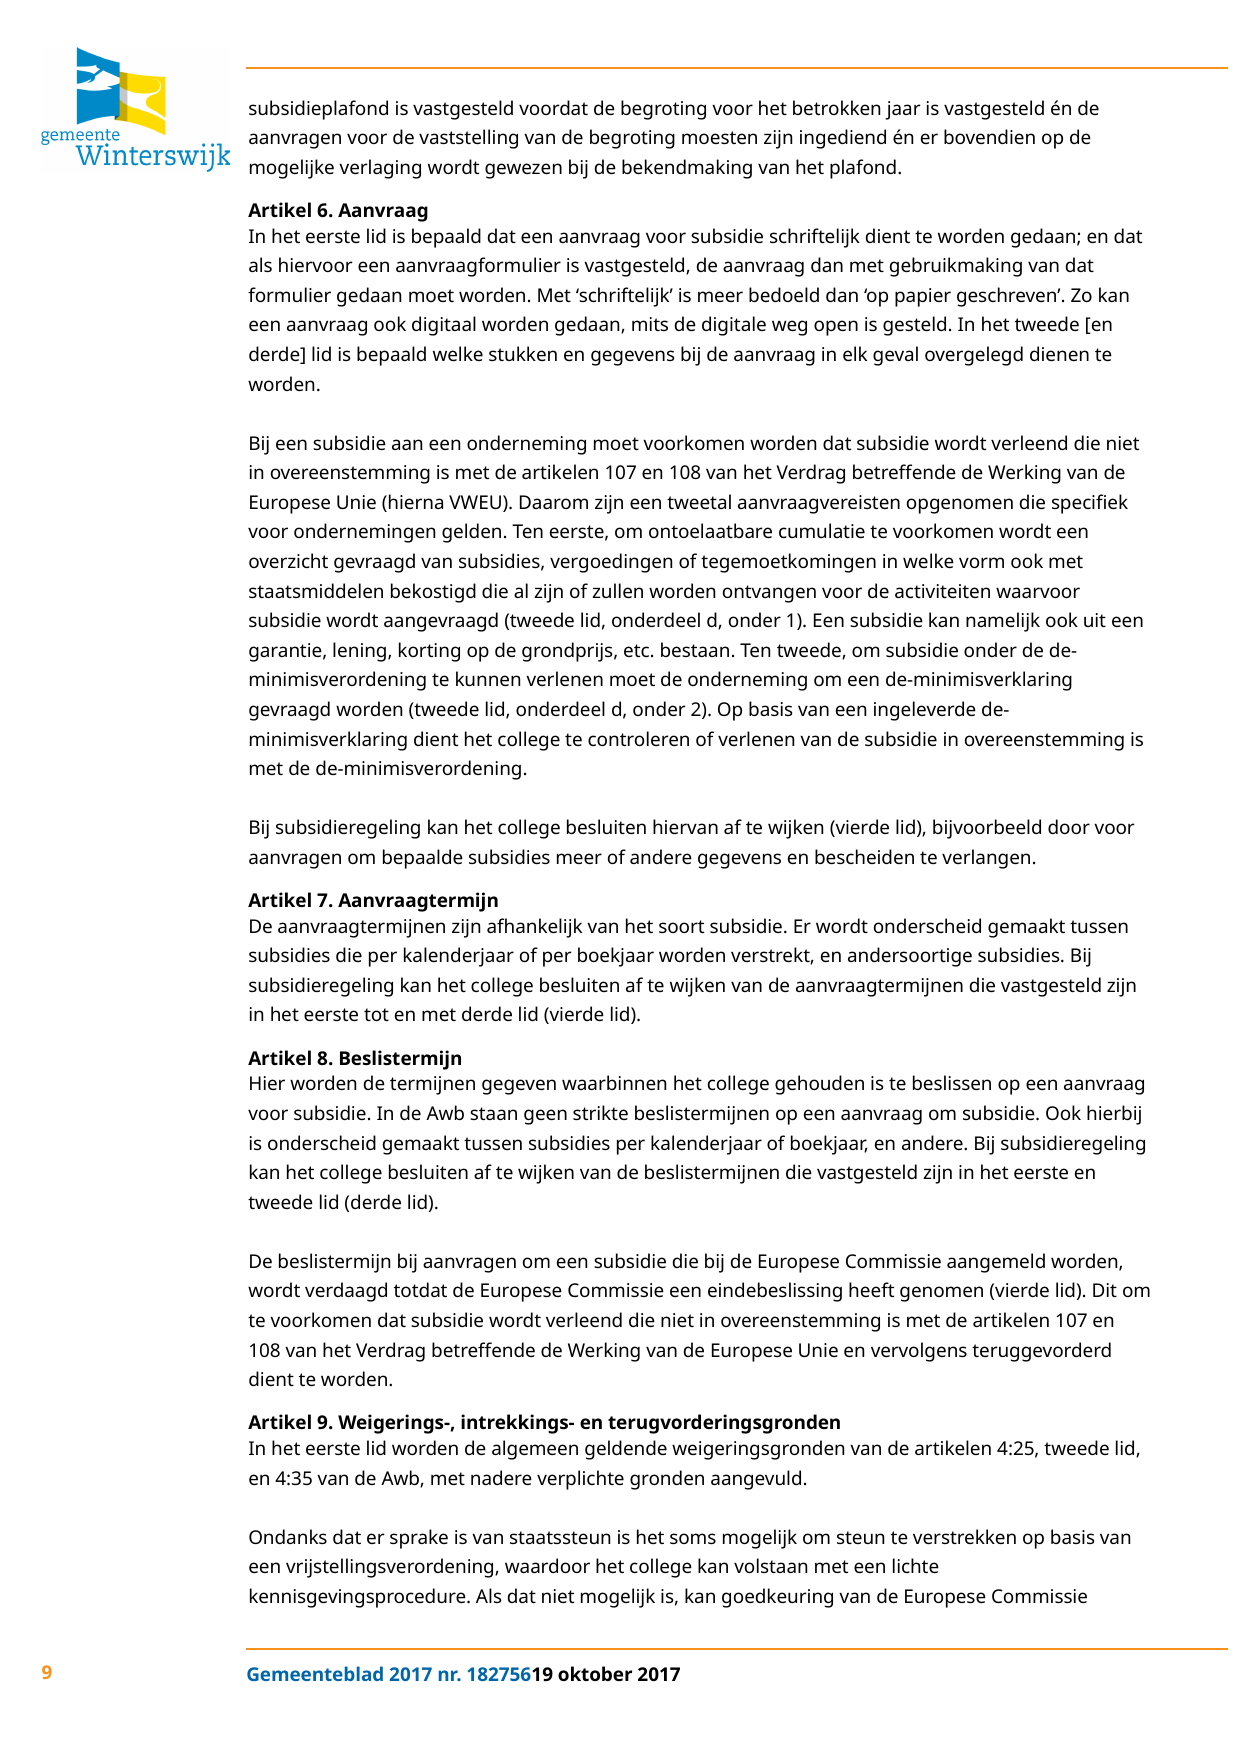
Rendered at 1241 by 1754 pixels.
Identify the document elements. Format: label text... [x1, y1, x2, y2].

text Bij subsidieregeling kan het college besluiten hiervan af te wijken (vierde lid), bijvoorbeeld door voor aanvragen om bepaalde subsidies meer of andere gegevens en bescheiden te verlangen. [248, 814, 1152, 870]
picture [41, 47, 231, 172]
text Artikel 9. Weigerings-, intrekkings- en terugvorderingsgronden [248, 1409, 1152, 1435]
text De beslistermijn bij aanvragen om een subsidie die bij de Europese Commissie aangemeld worden, wordt verdaagd totdat de Europese Commissie een eindebeslissing heeft genomen (vierde lid). Dit om te voorkomen dat subsidie wordt verleend die niet in overeenstemming is met de artikelen 107 en 108 van het Verdrag betreffende de Werking van de Europese Unie en vervolgens teruggevorderd dient te worden. [248, 1248, 1152, 1392]
text Hier worden de termijnen gegeven waarbinnen het college gehouden is te beslissen op een aanvraag voor subsidie. In de Awb staan geen strikte beslistermijnen op een aanvraag om subsidie. Ook hierbij is onderscheid gemaakt tussen subsidies per kalenderjaar of boekjaar, en andere. Bij subsidieregeling kan het college besluiten af te wijken van de beslistermijnen die vastgesteld zijn in het eerste en tweede lid (derde lid). [248, 1071, 1152, 1214]
text In het eerste lid is bepaald dat een aanvraag voor subsidie schriftelijk dient te worden gedaan; en dat als hiervoor een aanvraagformulier is vastgesteld, de aanvraag dan met gebruikmaking van dat formulier gedaan moet worden. Met ‘schriftelijk’ is meer bedoeld dan ‘op papier geschreven’. Zo kan een aanvraag ook digitaal worden gedaan, mits de digitale weg open is gesteld. In het tweede [en derde] lid is bepaald welke stukken en gegevens bij de aanvraag in elk geval overgelegd dienen te worden. [248, 223, 1152, 396]
text In het eerste lid worden de algemeen geldende weigeringsgronden van de artikelen 4:25, tweede lid, en 4:35 van de Awb, met nadere verplichte gronden aangevuld. [248, 1435, 1152, 1491]
text Artikel 8. Beslistermijn [248, 1045, 1152, 1071]
text Bij een subsidie aan een onderneming moet voorkomen worden dat subsidie wordt verleend die niet in overeenstemming is met de artikelen 107 en 108 van het Verdrag betreffende de Werking van de Europese Unie (hierna VWEU). Daarom zijn een tweetal aanvraagvereisten opgenomen die specifiek voor ondernemingen gelden. Ten eerste, om ontoelaatbare cumulatie te voorkomen wordt een overzicht gevraagd van subsidies, vergoedingen of tegemoetkomingen in welke vorm ook met staatsmiddelen bekostigd die al zijn of zullen worden ontvangen voor de activiteiten waarvoor subsidie wordt aangevraagd (tweede lid, onderdeel d, onder 1). Een subsidie kan namelijk ook uit een garantie, lening, korting op de grondprijs, etc. bestaan. Ten tweede, om subsidie onder de de-minimisverordening te kunnen verlenen moet de onderneming om een de-minimisverklaring gevraagd worden (tweede lid, onderdeel d, onder 2). Op basis van een ingeleverde de-minimisverklaring dient het college te controleren of verlenen van de subsidie in overeenstemming is met de de-minimisverordening. [248, 430, 1152, 781]
text Ondanks dat er sprake is van staatssteun is het soms mogelijk om steun te verstrekken op basis van een vrijstellingsverordening, waardoor het college kan volstaan met een lichte kennisgevingsprocedure. Als dat niet mogelijk is, kan goedkeuring van de Europese Commissie [248, 1524, 1152, 1609]
picture [225, 153, 231, 162]
text Artikel 7. Aanvraagtermijn [248, 887, 1152, 913]
text subsidieplafond is vastgesteld voordat de begroting voor het betrokken jaar is vastgesteld én de aanvragen voor de vaststelling van de begroting moesten zijn ingediend én er bovendien op de mogelijke verlaging wordt gewezen bij de bekendmaking van het plafond. [248, 95, 1152, 180]
text De aanvraagtermijnen zijn afhankelijk van het soort subsidie. Er wordt onderscheid gemaakt tussen subsidies die per kalenderjaar of per boekjaar worden verstrekt, en andersoortige subsidies. Bij subsidieregeling kan het college besluiten af te wijken van de aanvraagtermijnen die vastgesteld zijn in het eerste tot en met derde lid (vierde lid). [248, 913, 1152, 1027]
text Artikel 6. Aanvraag [248, 197, 1152, 223]
